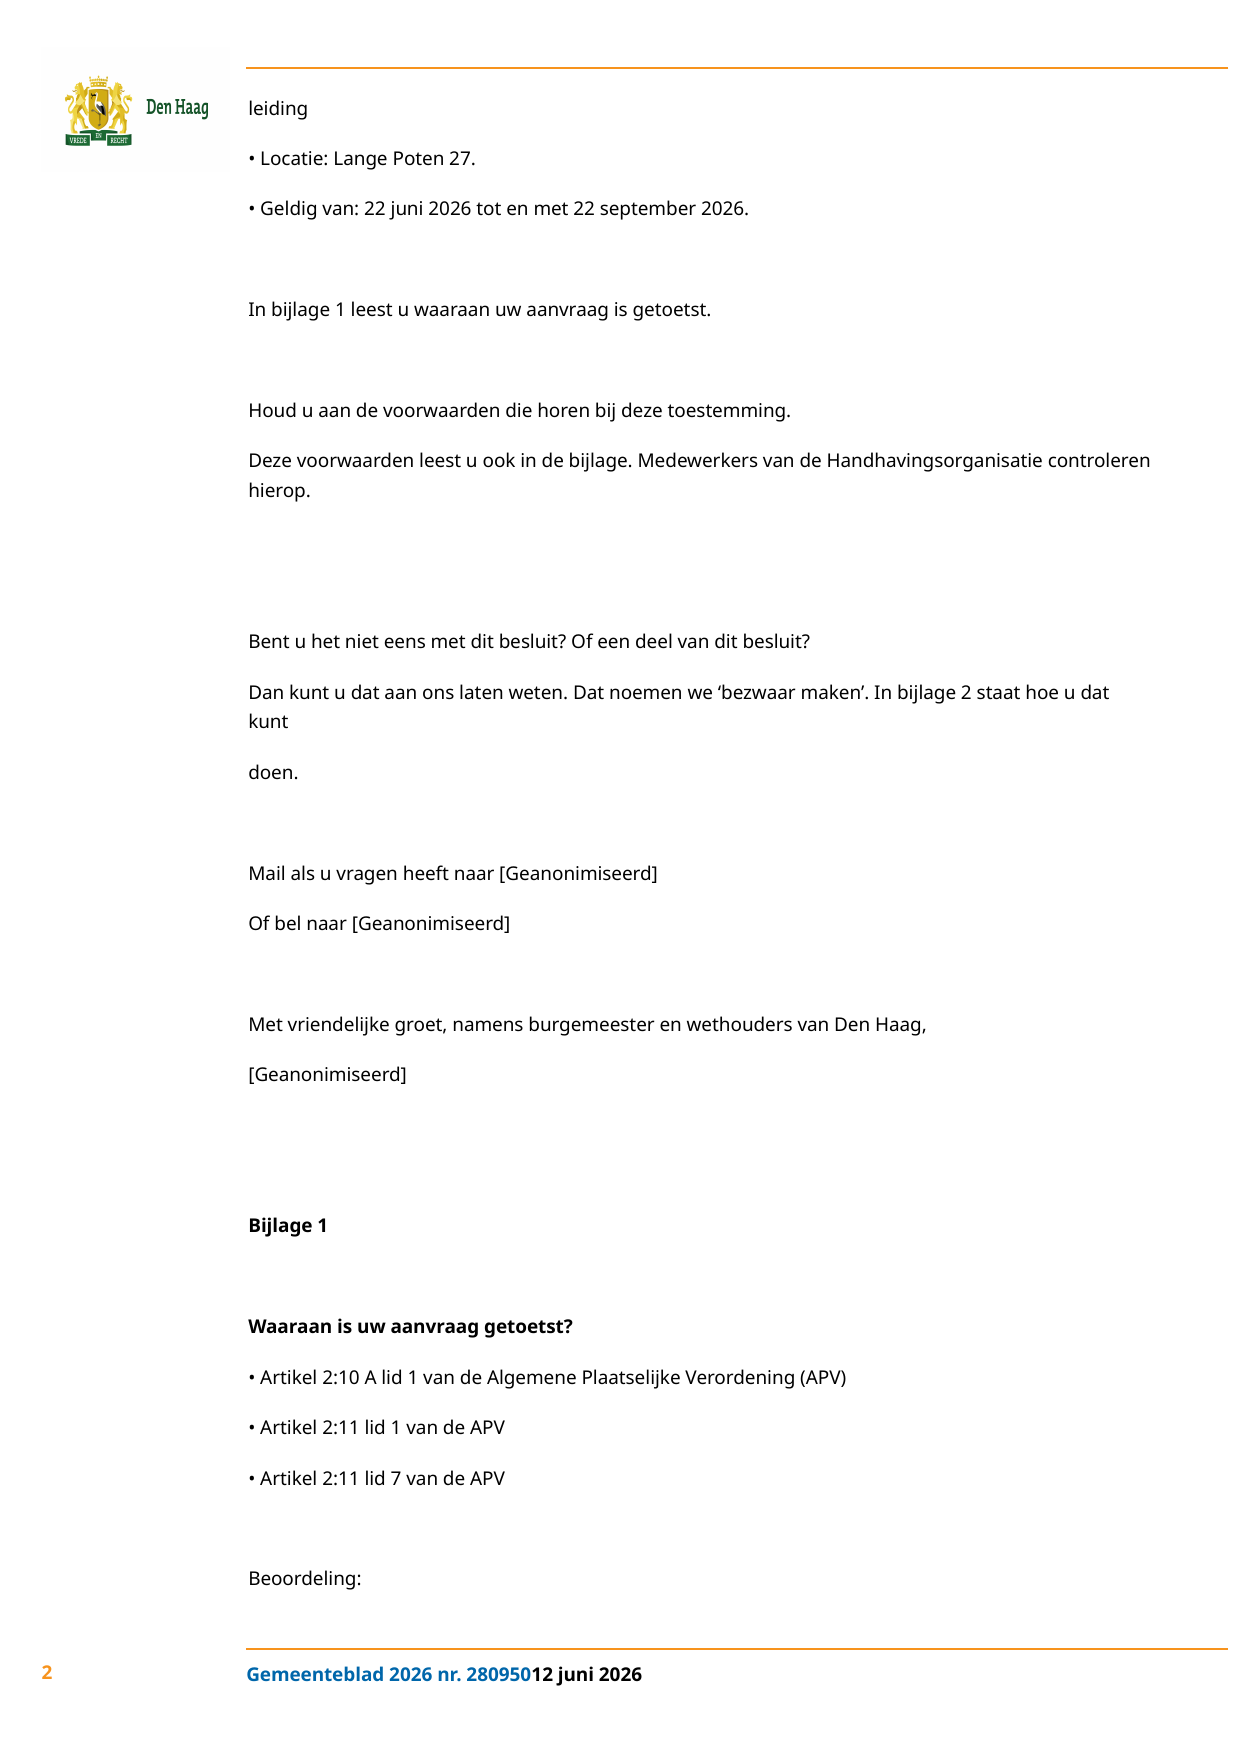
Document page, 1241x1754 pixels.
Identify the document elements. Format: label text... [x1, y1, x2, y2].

text doen. [248, 759, 1152, 785]
text Beoordeling: [248, 1566, 1152, 1591]
text Bent u het niet eens met dit besluit? Of een deel van dit besluit? [248, 628, 1152, 654]
text In bijlage 1 leest u waaraan uw aanvraag is getoetst. [248, 296, 1152, 322]
text • Artikel 2:10 A lid 1 van de Algemene Plaatselijke Verordening (APV) [248, 1364, 1152, 1390]
text Met vriendelijke groet, namens burgemeester en wethouders van Den Haag, [248, 1011, 1152, 1037]
text Bijlage 1 [248, 1213, 1152, 1238]
text Of bel naar [Geanonimiseerd] [248, 910, 1152, 936]
text Houd u aan de voorwaarden die horen bij deze toestemming. [248, 397, 1152, 423]
text Waaraan is uw aanvraag getoetst? [248, 1313, 1152, 1339]
text [Geanonimiseerd] [248, 1061, 1152, 1087]
text • Locatie: Lange Poten 27. [248, 145, 1152, 171]
text leiding [248, 95, 1152, 121]
text Mail als u vragen heeft naar [Geanonimiseerd] [248, 860, 1152, 886]
text • Artikel 2:11 lid 7 van de APV [248, 1465, 1152, 1491]
text • Geldig van: 22 juni 2026 tot en met 22 september 2026. [248, 196, 1152, 221]
text Deze voorwaarden leest u ook in de bijlage. Medewerkers van de Handhavingsorganisatie controleren hierop. [248, 448, 1152, 503]
text Dan kunt u dat aan ons laten weten. Dat noemen we ‘bezwaar maken’. In bijlage 2 staat hoe u dat kunt [248, 679, 1152, 734]
picture [41, 47, 231, 172]
text • Artikel 2:11 lid 1 van de APV [248, 1414, 1152, 1440]
